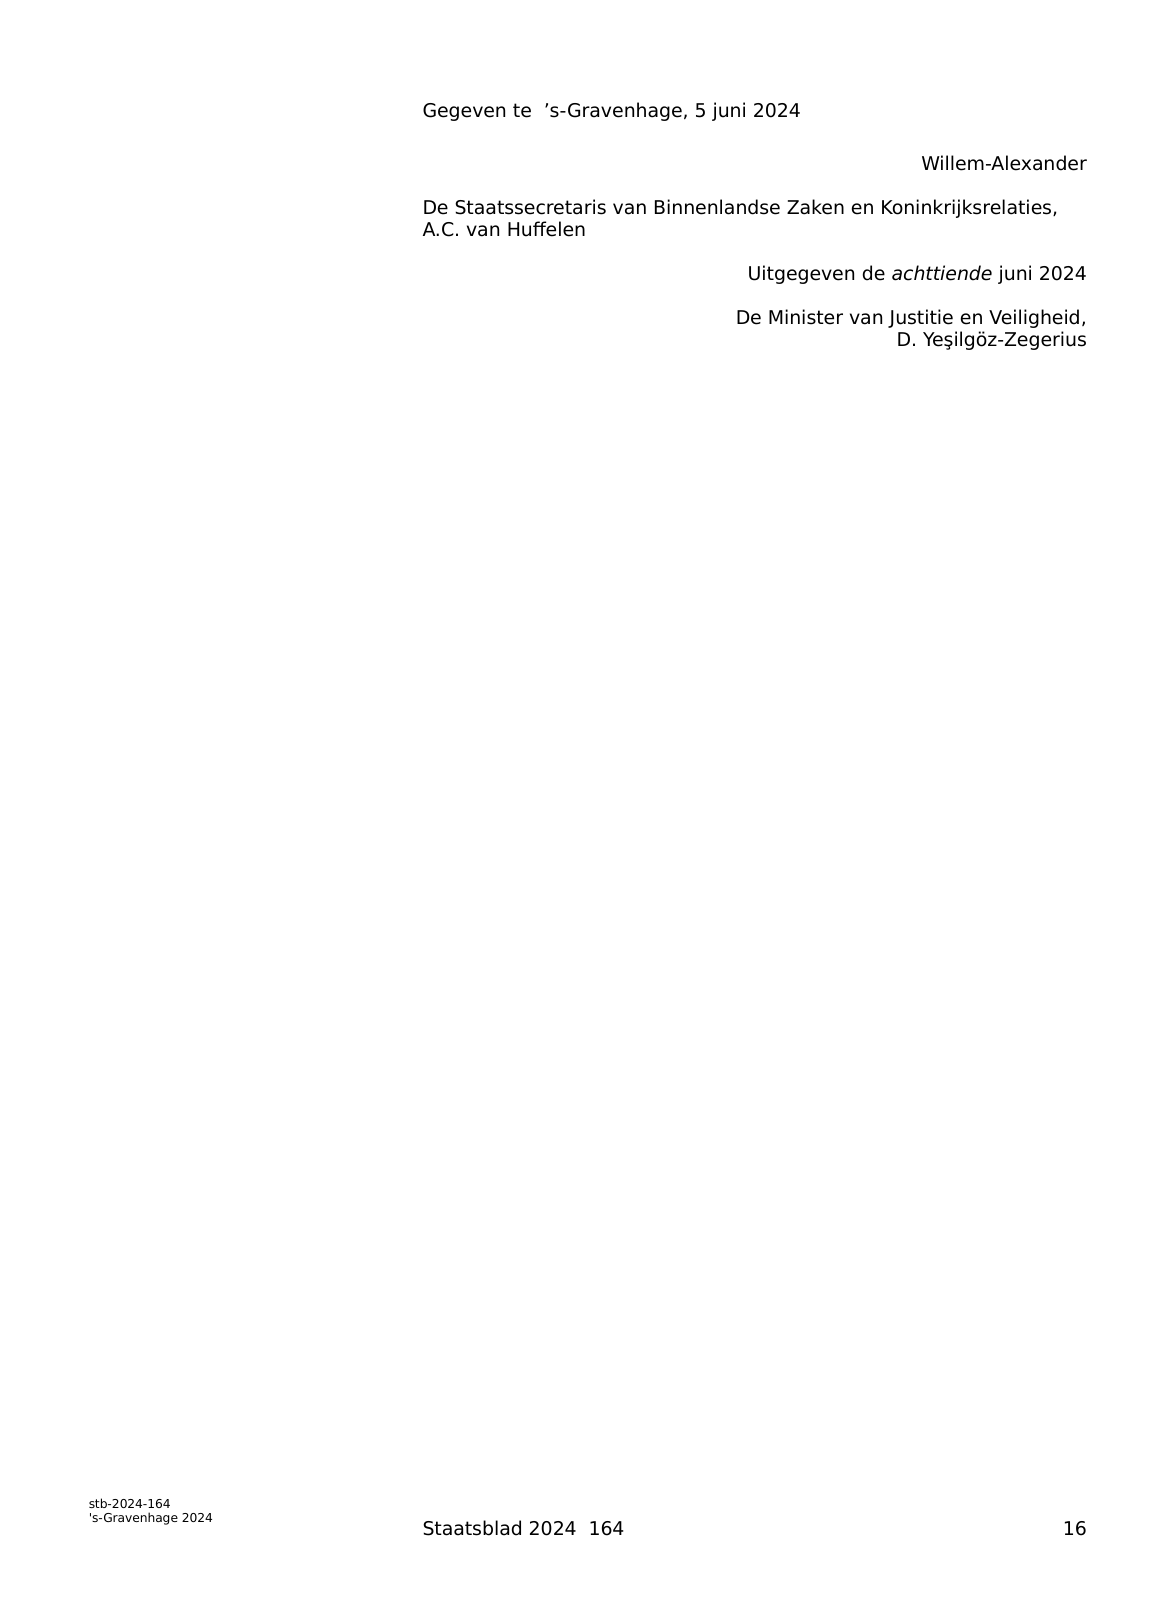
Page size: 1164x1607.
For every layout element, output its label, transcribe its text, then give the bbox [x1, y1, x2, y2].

text 's-Gravenhage 2024 [88, 1511, 323, 1525]
text stb-2024-164 [88, 1497, 323, 1511]
text Willem-Alexander [422, 152, 1087, 174]
text Gegeven te ’s-Gravenhage, 5 juni 2024 [422, 100, 1087, 122]
text Uitgegeven de achttiende juni 2024 [422, 263, 1087, 285]
text De Minister van Justitie en Veiligheid, D. Yeşilgöz-Zegerius [422, 307, 1087, 351]
text De Staatssecretaris van Binnenlandse Zaken en Koninkrijksrelaties, A.C. van Huffelen [422, 197, 1087, 241]
